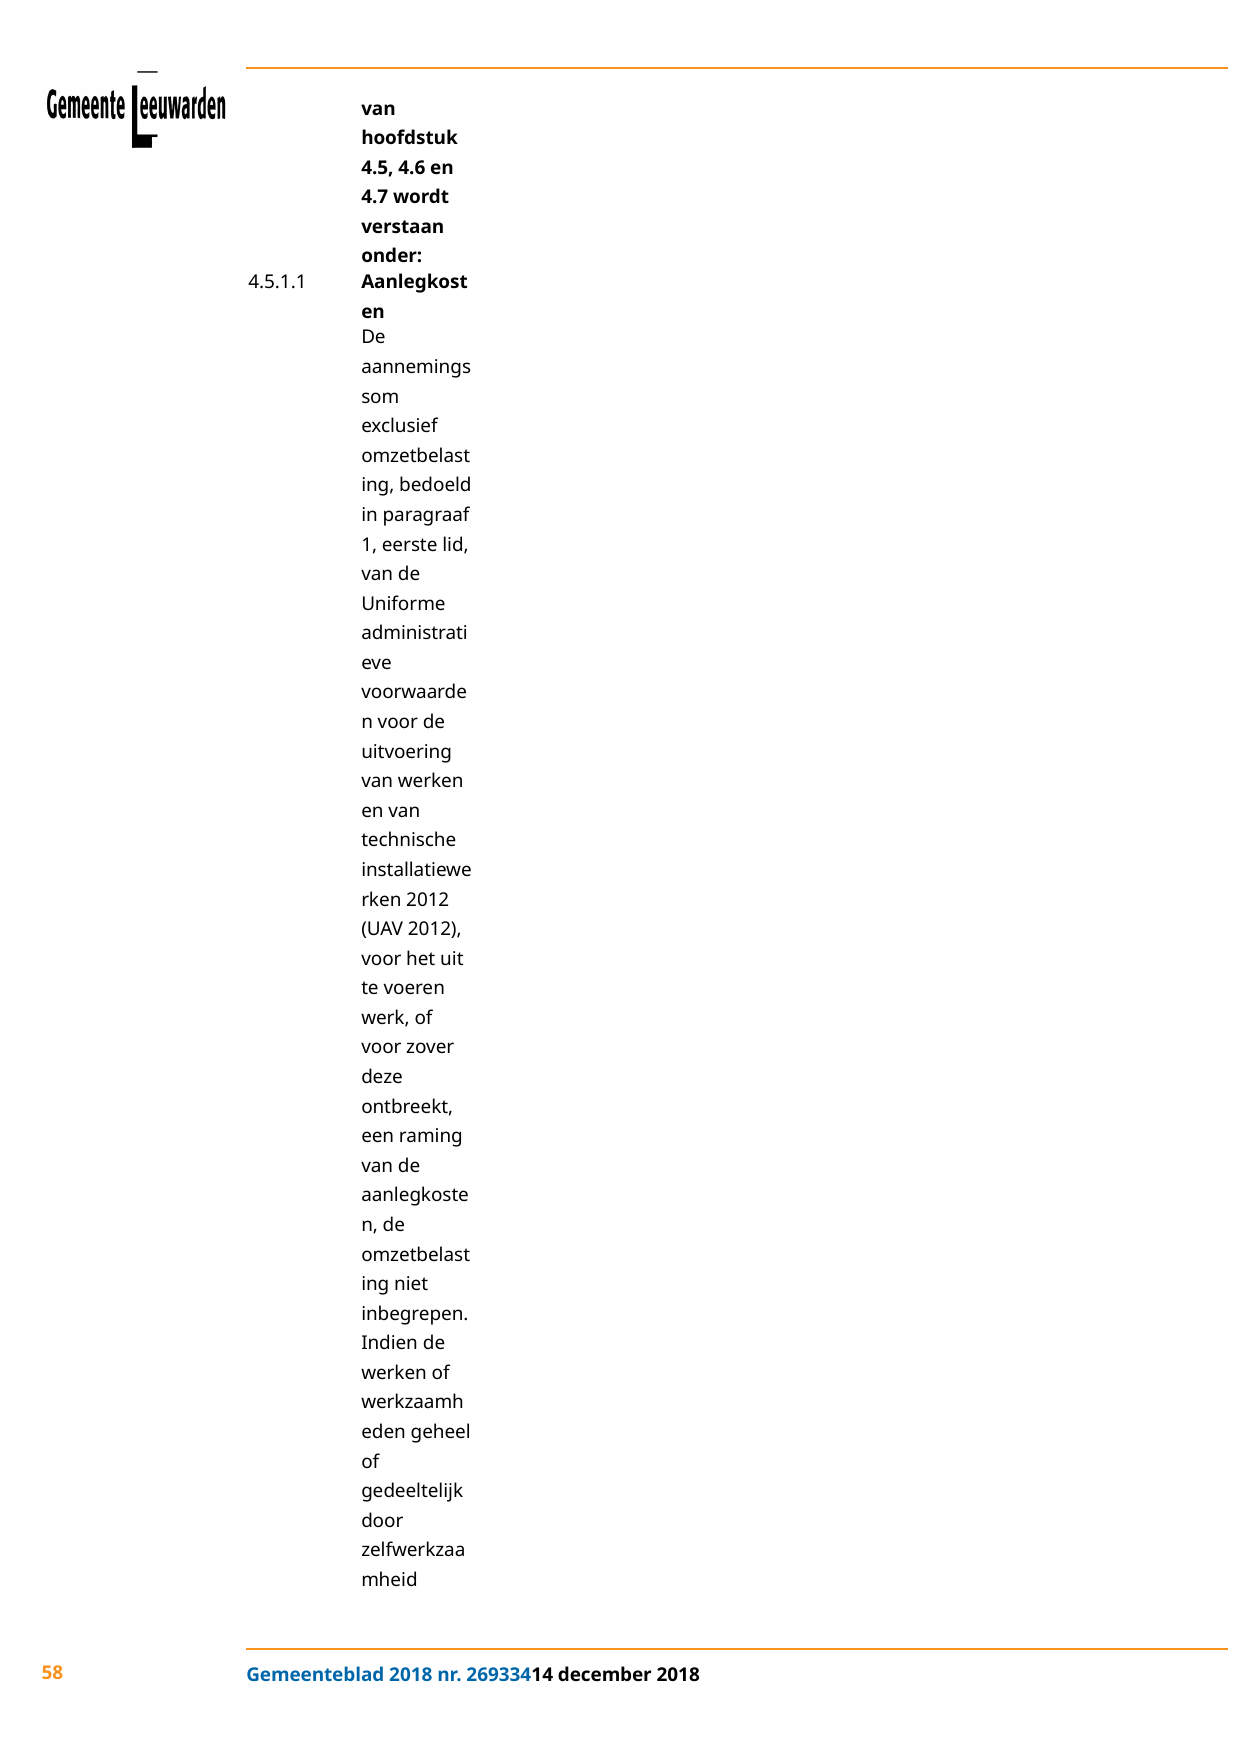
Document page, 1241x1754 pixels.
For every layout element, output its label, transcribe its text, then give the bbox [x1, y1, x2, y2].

table_cell [587, 324, 700, 1592]
table_cell [474, 269, 587, 324]
table_cell 4.5.1.1 [248, 269, 361, 324]
table_cell De aannemingssom exclusief omzetbelasting, bedoeld in paragraaf 1, eerste lid, van de Uniforme administratieve voorwaarden voor de uitvoering van werken en van technische installatiewerken 2012 (UAV 2012), voor het uit te voeren werk, of voor zover deze ontbreekt, een raming van de aanlegkosten, de omzetbelasting niet inbegrepen. Indien de werken of werkzaamheden geheel of gedeeltelijk door zelfwerkzaamheid [361, 324, 474, 1592]
table_cell [248, 324, 361, 1592]
table_cell Aanlegkosten [361, 269, 474, 324]
table_cell [587, 269, 700, 324]
picture [41, 47, 231, 172]
table_cell [248, 95, 361, 268]
table_cell [474, 95, 587, 268]
table_cell van hoofdstuk 4.5, 4.6 en 4.7 wordt verstaan onder: [361, 95, 474, 268]
table_cell [587, 95, 700, 268]
table_cell [474, 324, 587, 1592]
